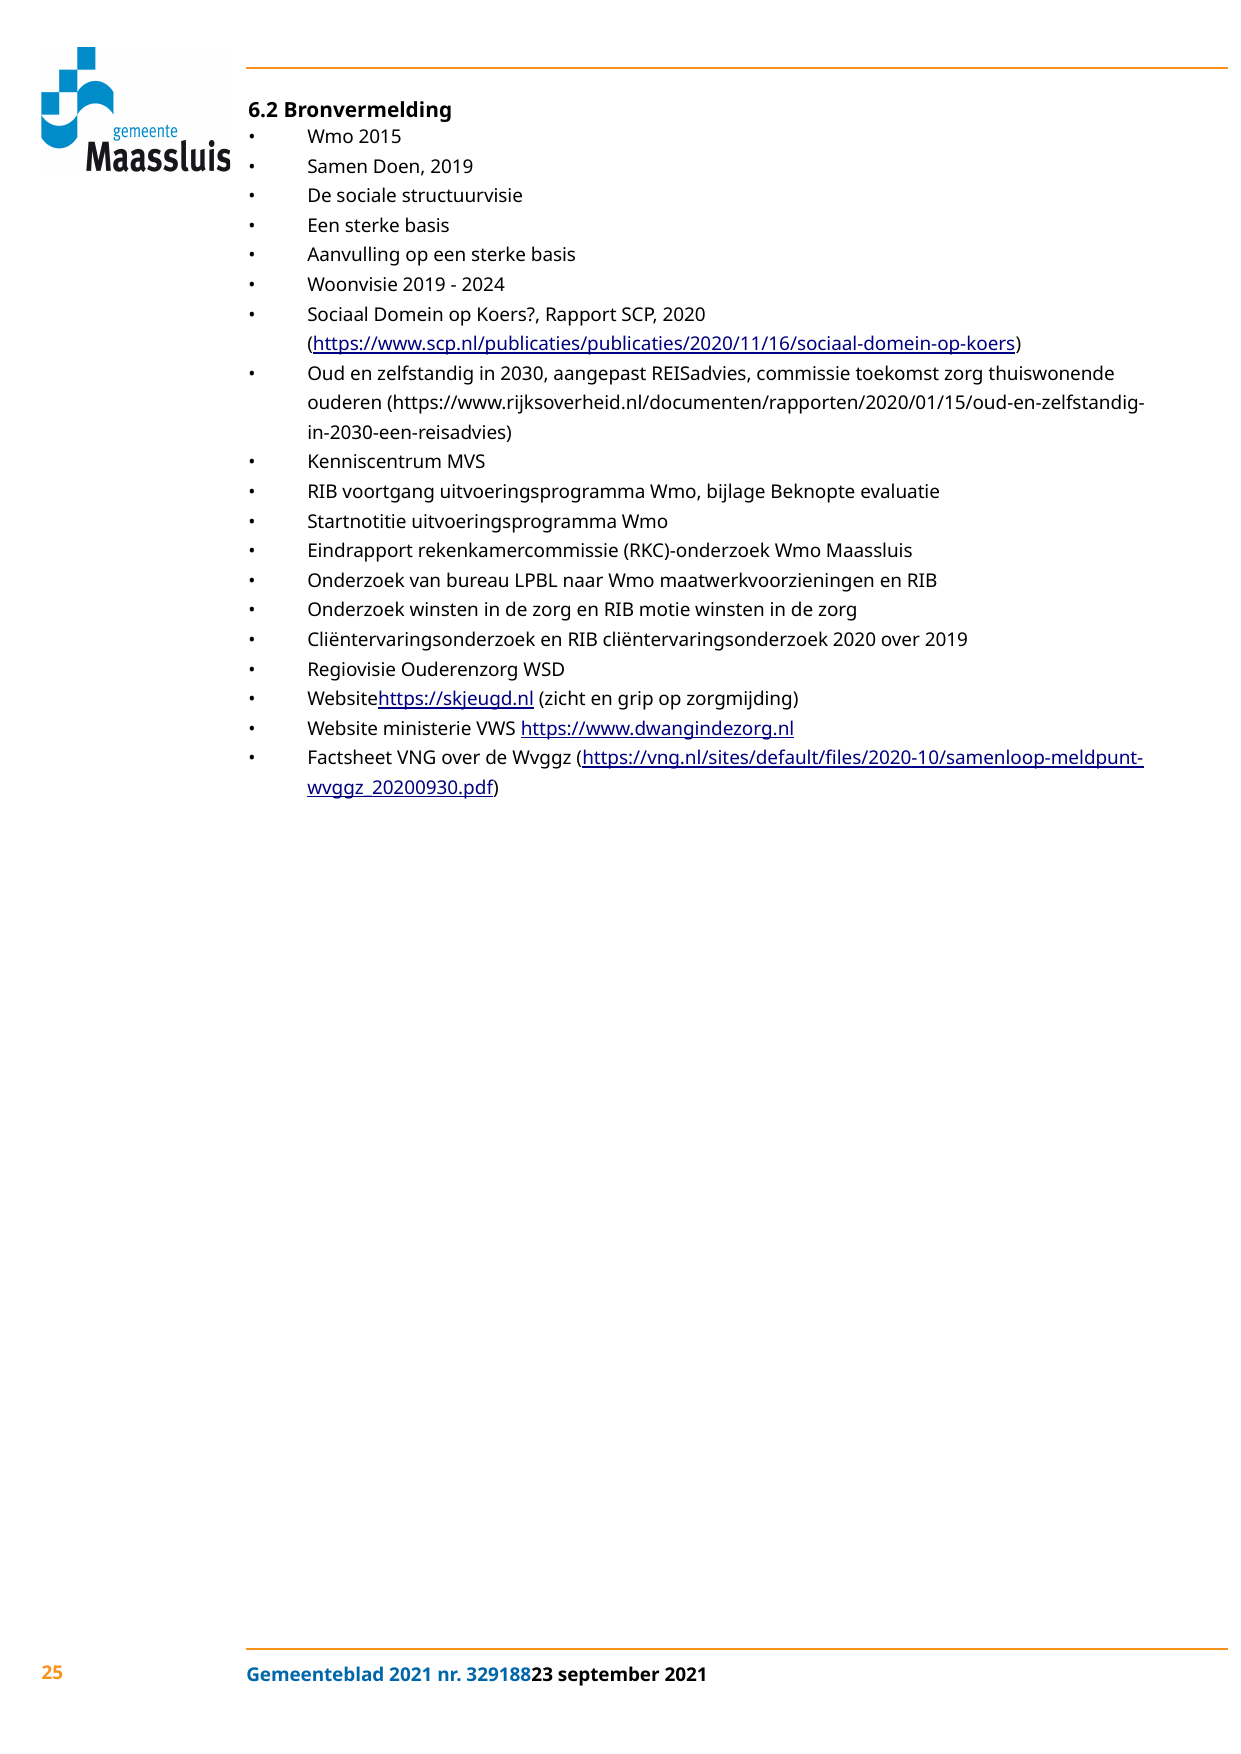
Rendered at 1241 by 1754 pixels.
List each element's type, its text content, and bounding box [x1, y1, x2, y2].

list Aanvulling op een sterke basis [248, 242, 1152, 267]
picture [41, 47, 231, 172]
list Een sterke basis [248, 212, 1152, 238]
list Oud en zelfstandig in 2030, aangepast REISadvies, commissie toekomst zorg thuiswonende ouderen (https://www.rijksoverheid.nl/documenten/rapporten/2020/01/15/oud-en-zelfstandig-in-2030-een-reisadvies) [248, 360, 1152, 445]
list Wmo 2015 [248, 123, 1152, 149]
list Website ministerie VWS https://www.dwangindezorg.nl [248, 715, 1152, 741]
list Samen Doen, 2019 [248, 153, 1152, 178]
list Onderzoek van bureau LPBL naar Wmo maatwerkvoorzieningen en RIB [248, 567, 1152, 593]
list Startnotitie uitvoeringsprogramma Wmo [248, 508, 1152, 533]
list Onderzoek winsten in de zorg en RIB motie winsten in de zorg [248, 597, 1152, 622]
list Cliëntervaringsonderzoek en RIB cliëntervaringsonderzoek 2020 over 2019 [248, 626, 1152, 652]
list Kenniscentrum MVS [248, 449, 1152, 474]
list Woonvisie 2019 - 2024 [248, 271, 1152, 297]
list De sociale structuurvisie [248, 182, 1152, 208]
list Websitehttps://skjeugd.nl (zicht en grip op zorgmijding) [248, 685, 1152, 711]
picture [41, 47, 77, 92]
list RIB voortgang uitvoeringsprogramma Wmo, bijlage Beknopte evaluatie [248, 478, 1152, 504]
list Factsheet VNG over de Wvggz (https://vng.nl/sites/default/files/2020-10/samenloop-meldpunt-wvggz_20200930.pdf) [248, 744, 1152, 800]
list Sociaal Domein op Koers?, Rapport SCP, 2020 (https://www.scp.nl/publicaties/publicaties/2020/11/16/sociaal-domein-op-koers) [248, 301, 1152, 356]
list Regiovisie Ouderenzorg WSD [248, 656, 1152, 681]
list Eindrapport rekenkamercommissie (RKC)-onderzoek Wmo Maassluis [248, 537, 1152, 563]
text 6.2 Bronvermelding [248, 95, 1152, 123]
